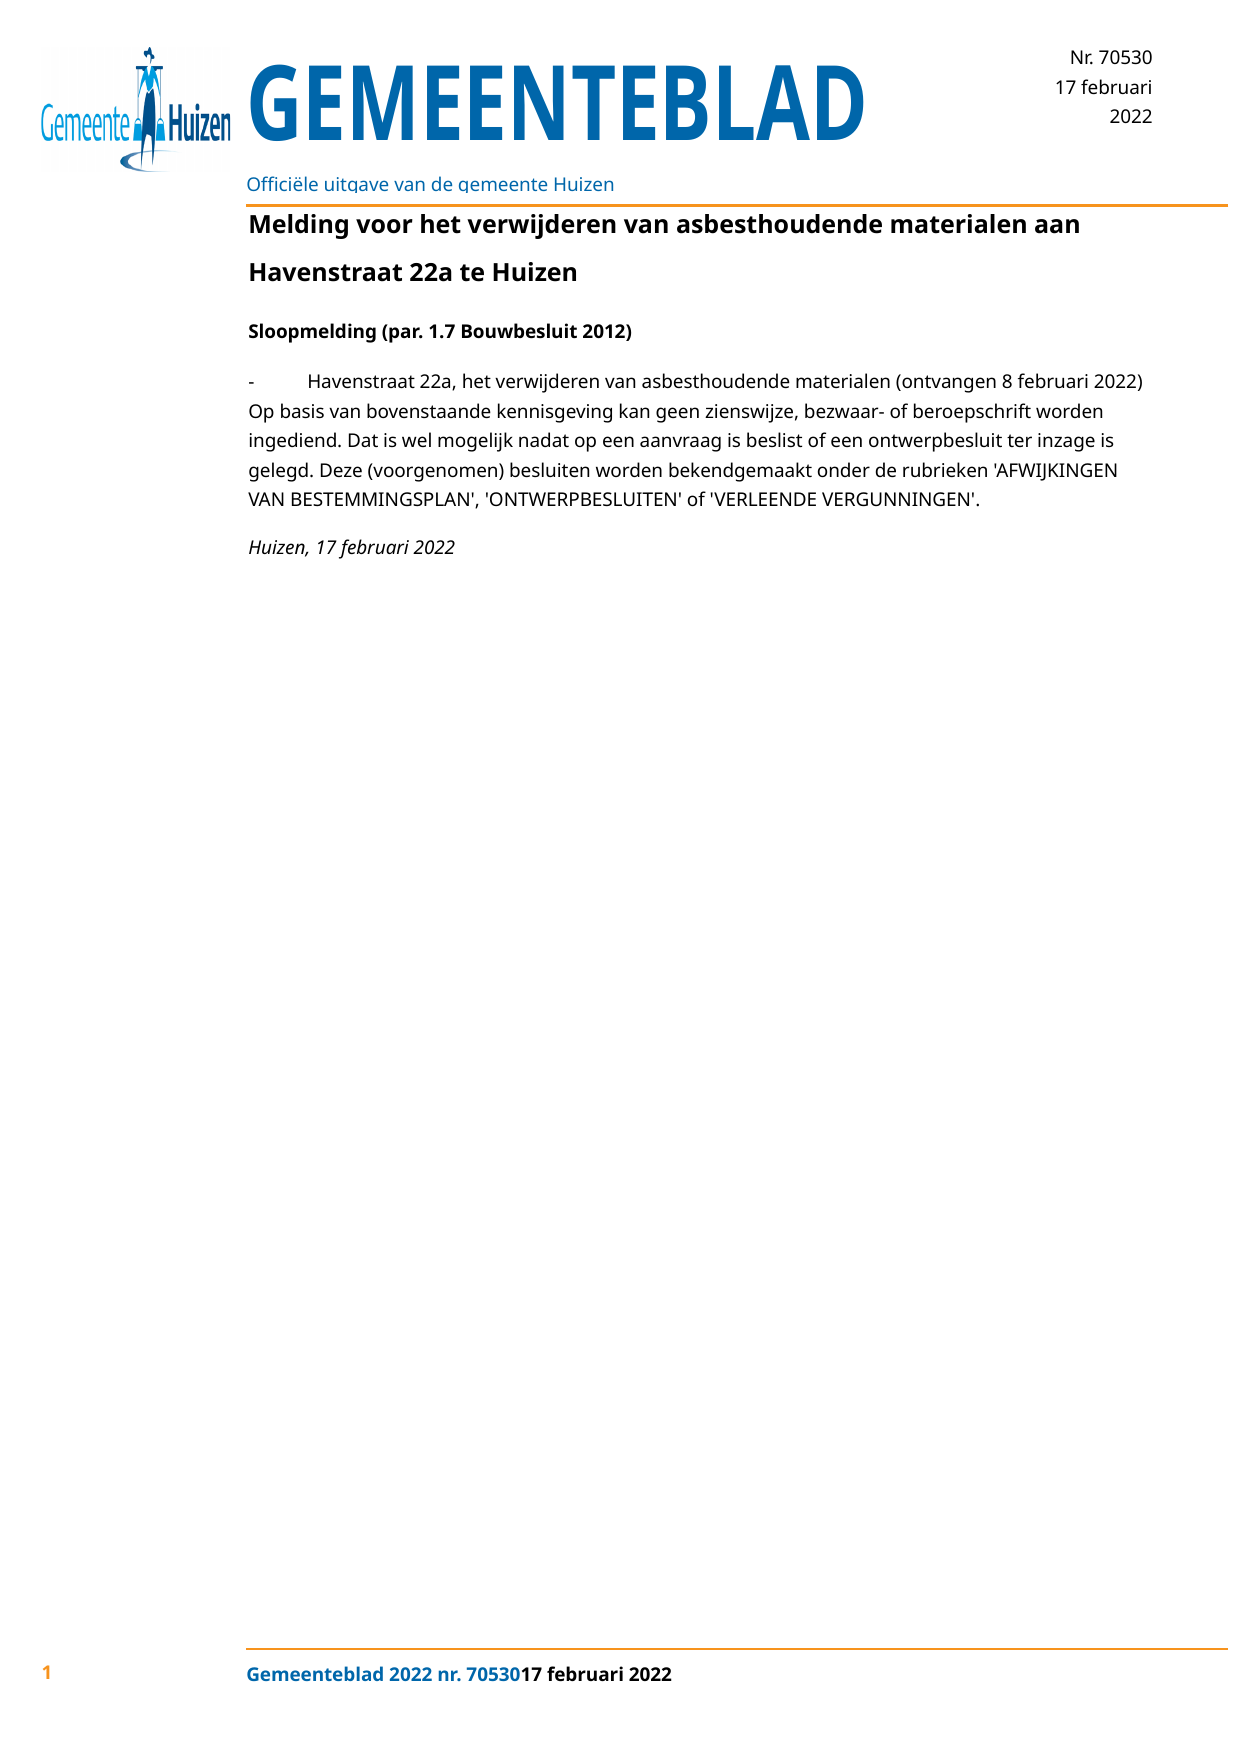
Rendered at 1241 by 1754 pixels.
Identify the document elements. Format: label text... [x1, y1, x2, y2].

picture [41, 47, 231, 172]
text Huizen, 17 februari 2022 [248, 534, 1152, 560]
list Havenstraat 22a, het verwijderen van asbesthoudende materialen (ontvangen 8 februari 2022) [248, 368, 1152, 394]
text Op basis van bovenstaande kennisgeving kan geen zienswijze, bezwaar- of beroepschrift worden ingediend. Dat is wel mogelijk nadat op een aanvraag is beslist of een ontwerpbesluit ter inzage is gelegd. Deze (voorgenomen) besluiten worden bekendgemaakt onder de rubrieken 'AFWIJKINGEN VAN BESTEMMINGSPLAN', 'ONTWERPBESLUITEN' of 'VERLEENDE VERGUNNINGEN'. [248, 398, 1152, 512]
text Melding voor het verwijderen van asbesthoudende materialen aan Havenstraat 22a te Huizen [248, 207, 1152, 288]
text Sloopmelding (par. 1.7 Bouwbesluit 2012) [248, 318, 1152, 344]
